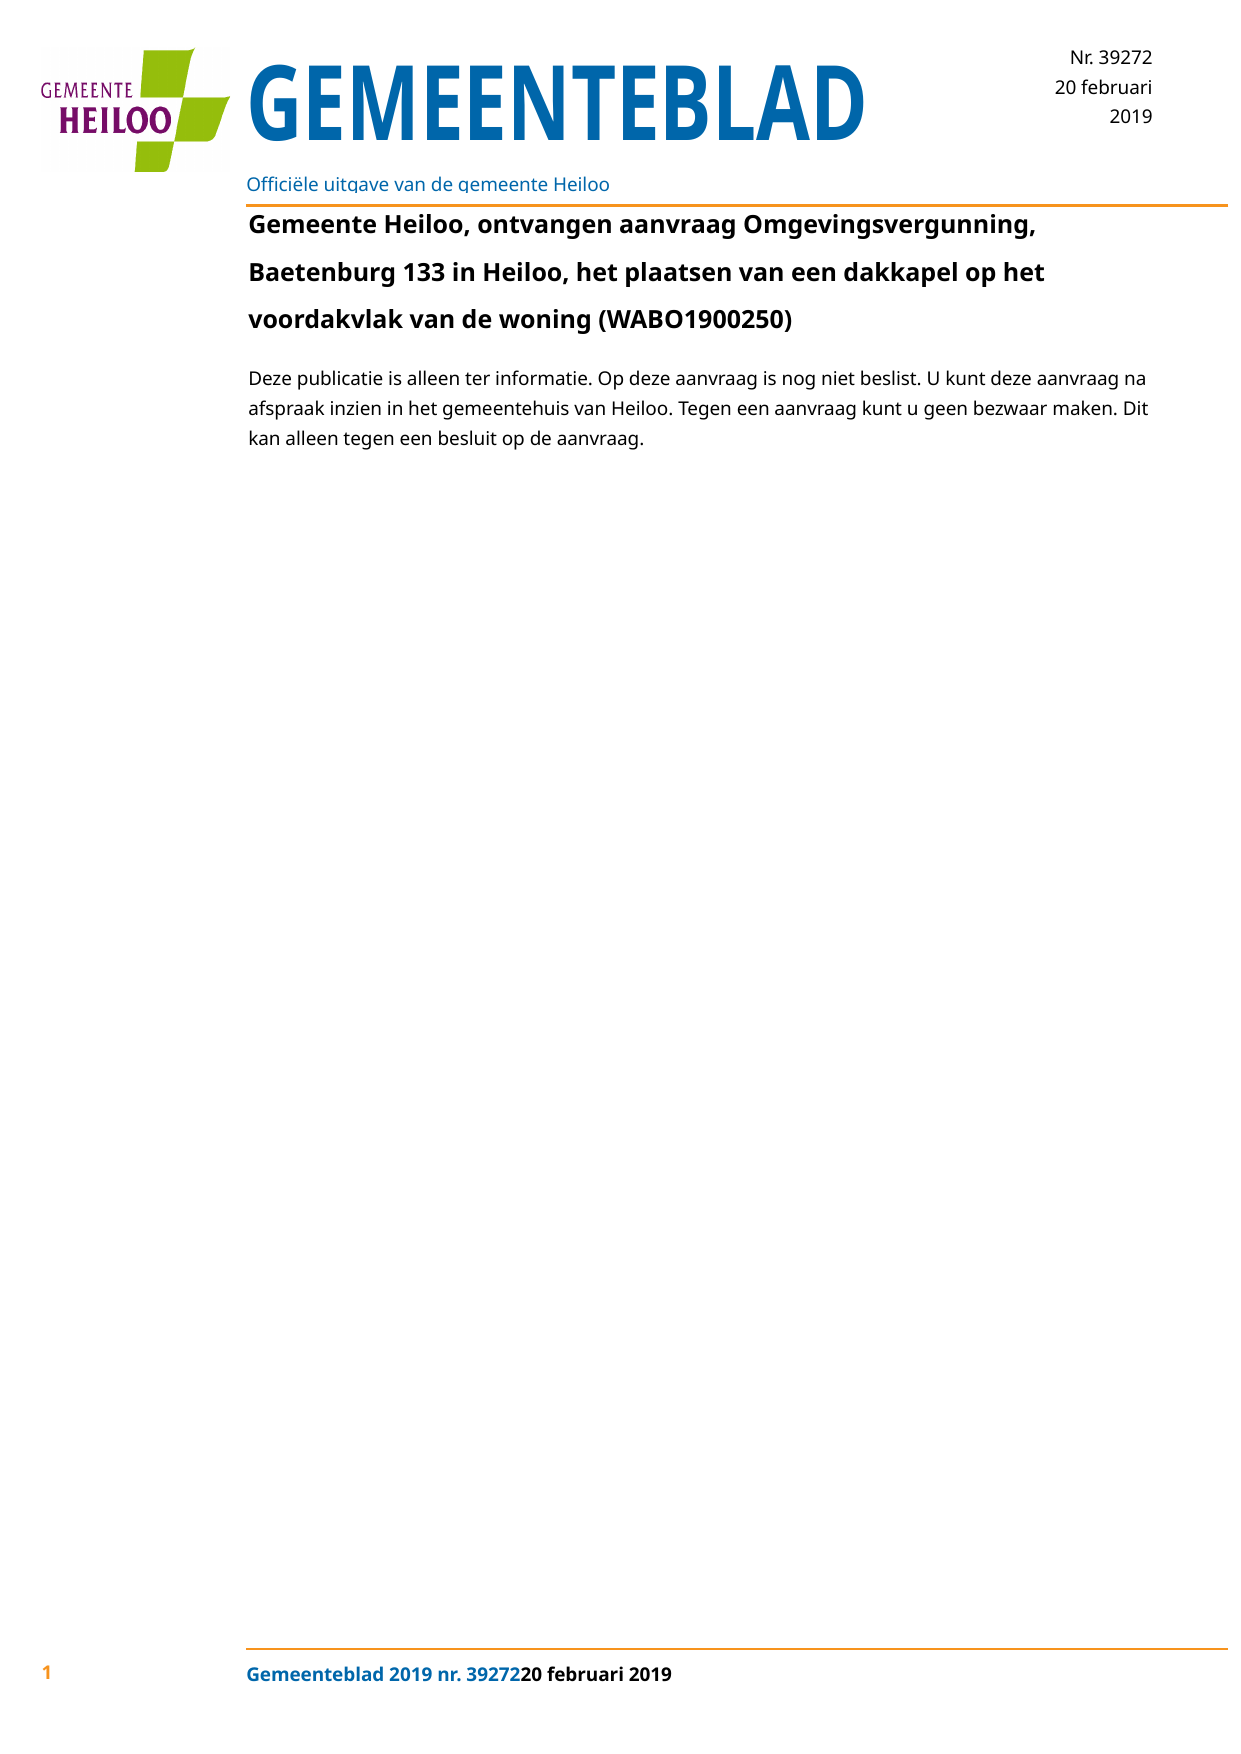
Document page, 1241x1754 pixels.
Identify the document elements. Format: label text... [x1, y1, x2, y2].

picture [41, 47, 231, 172]
text Deze publicatie is alleen ter informatie. Op deze aanvraag is nog niet beslist. U kunt deze aanvraag na afspraak inzien in het gemeentehuis van Heiloo. Tegen een aanvraag kunt u geen bezwaar maken. Dit kan alleen tegen een besluit op de aanvraag. [248, 366, 1152, 450]
text Gemeente Heiloo, ontvangen aanvraag Omgevingsvergunning, Baetenburg 133 in Heiloo, het plaatsen van een dakkapel op het voordakvlak van de woning (WABO1900250) [248, 207, 1152, 336]
